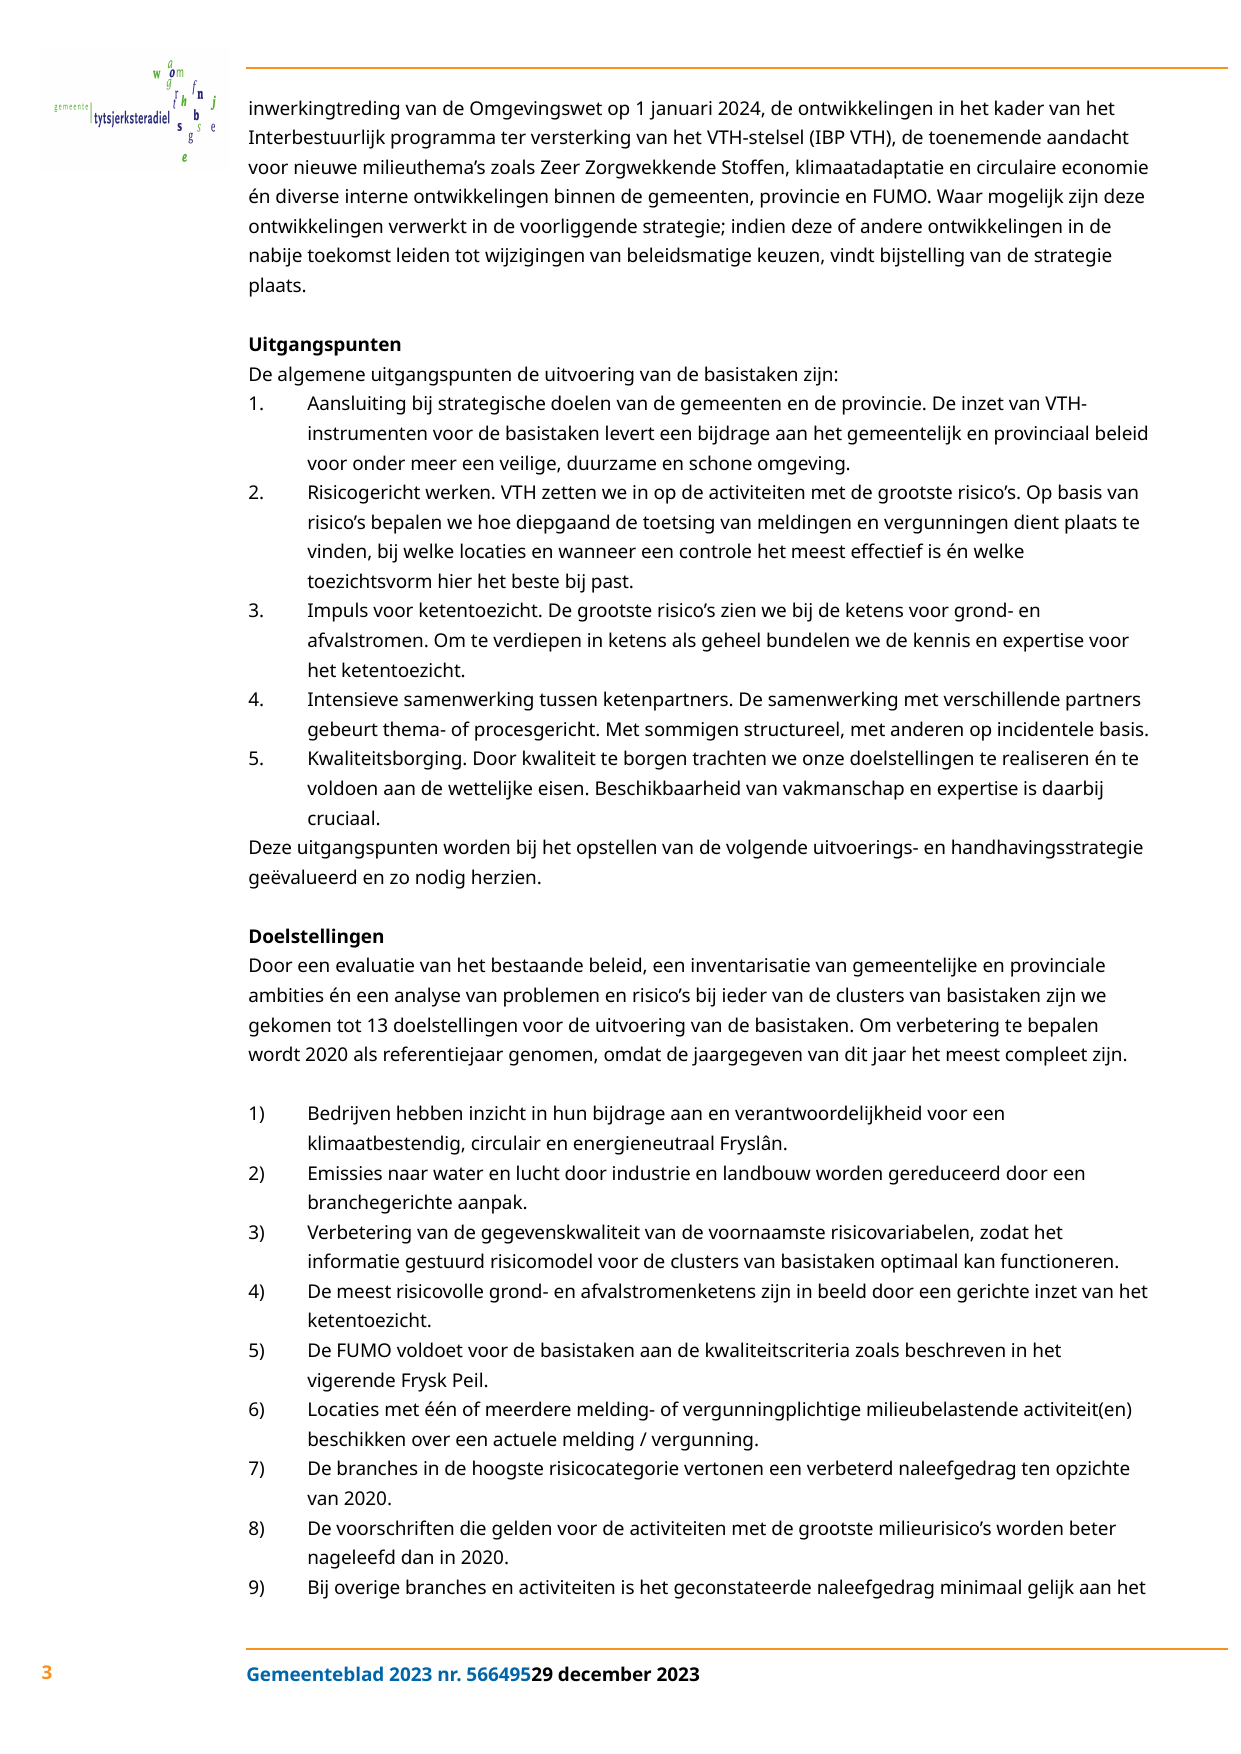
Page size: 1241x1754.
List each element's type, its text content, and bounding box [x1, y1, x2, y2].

text Doelstellingen [248, 923, 1152, 949]
list De voorschriften die gelden voor de activiteiten met de grootste milieurisico’s worden beter nageleefd dan in 2020. [248, 1515, 1152, 1570]
list Verbetering van de gegevenskwaliteit van de voornaamste risicovariabelen, zodat het informatie gestuurd risicomodel voor de clusters van basistaken optimaal kan functioneren. [248, 1219, 1152, 1274]
picture [41, 47, 231, 172]
list Intensieve samenwerking tussen ketenpartners. De samenwerking met verschillende partners gebeurt thema- of procesgericht. Met sommigen structureel, met anderen op incidentele basis. [248, 686, 1152, 742]
text Door een evaluatie van het bestaande beleid, een inventarisatie van gemeentelijke en provinciale ambities én een analyse van problemen en risico’s bij ieder van de clusters van basistaken zijn we gekomen tot 13 doelstellingen voor de uitvoering van de basistaken. Om verbetering te bepalen wordt 2020 als referentiejaar genomen, omdat de jaargegeven van dit jaar het meest compleet zijn. [248, 953, 1152, 1067]
text Deze uitgangspunten worden bij het opstellen van de volgende uitvoerings- en handhavingsstrategie geëvalueerd en zo nodig herzien. [248, 834, 1152, 890]
text inwerkingtreding van de Omgevingswet op 1 januari 2024, de ontwikkelingen in het kader van het Interbestuurlijk programma ter versterking van het VTH-stelsel (IBP VTH), de toenemende aandacht voor nieuwe milieuthema’s zoals Zeer Zorgwekkende Stoffen, klimaatadaptatie en circulaire economie én diverse interne ontwikkelingen binnen de gemeenten, provincie en FUMO. Waar mogelijk zijn deze ontwikkelingen verwerkt in de voorliggende strategie; indien deze of andere ontwikkelingen in de nabije toekomst leiden tot wijzigingen van beleidsmatige keuzen, vindt bijstelling van de strategie plaats. [248, 95, 1152, 298]
list De branches in de hoogste risicocategorie vertonen een verbeterd naleefgedrag ten opzichte van 2020. [248, 1456, 1152, 1511]
list Bij overige branches en activiteiten is het geconstateerde naleefgedrag minimaal gelijk aan het [248, 1574, 1152, 1600]
list Impuls voor ketentoezicht. De grootste risico’s zien we bij de ketens voor grond- en afvalstromen. Om te verdiepen in ketens als geheel bundelen we de kennis en expertise voor het ketentoezicht. [248, 598, 1152, 683]
list De meest risicovolle grond- en afvalstromenketens zijn in beeld door een gerichte inzet van het ketentoezicht. [248, 1278, 1152, 1333]
list Aansluiting bij strategische doelen van de gemeenten en de provincie. De inzet van VTH-instrumenten voor de basistaken levert een bijdrage aan het gemeentelijk en provinciaal beleid voor onder meer een veilige, duurzame en schone omgeving. [248, 391, 1152, 476]
text De algemene uitgangspunten de uitvoering van de basistaken zijn: [248, 361, 1152, 387]
text Uitgangspunten [248, 331, 1152, 357]
list Emissies naar water en lucht door industrie en landbouw worden gereduceerd door een branchegerichte aanpak. [248, 1160, 1152, 1215]
list Bedrijven hebben inzicht in hun bijdrage aan en verantwoordelijkheid voor een klimaatbestendig, circulair en energieneutraal Fryslân. [248, 1101, 1152, 1156]
list Kwaliteitsborging. Door kwaliteit te borgen trachten we onze doelstellingen te realiseren én te voldoen aan de wettelijke eisen. Beschikbaarheid van vakmanschap en expertise is daarbij cruciaal. [248, 746, 1152, 831]
list Risicogericht werken. VTH zetten we in op de activiteiten met de grootste risico’s. Op basis van risico’s bepalen we hoe diepgaand de toetsing van meldingen en vergunningen dient plaats te vinden, bij welke locaties en wanneer een controle het meest effectief is én welke toezichtsvorm hier het beste bij past. [248, 479, 1152, 594]
list Locaties met één of meerdere melding- of vergunningplichtige milieubelastende activiteit(en) beschikken over een actuele melding / vergunning. [248, 1396, 1152, 1452]
list De FUMO voldoet voor de basistaken aan de kwaliteitscriteria zoals beschreven in het vigerende Frysk Peil. [248, 1337, 1152, 1393]
